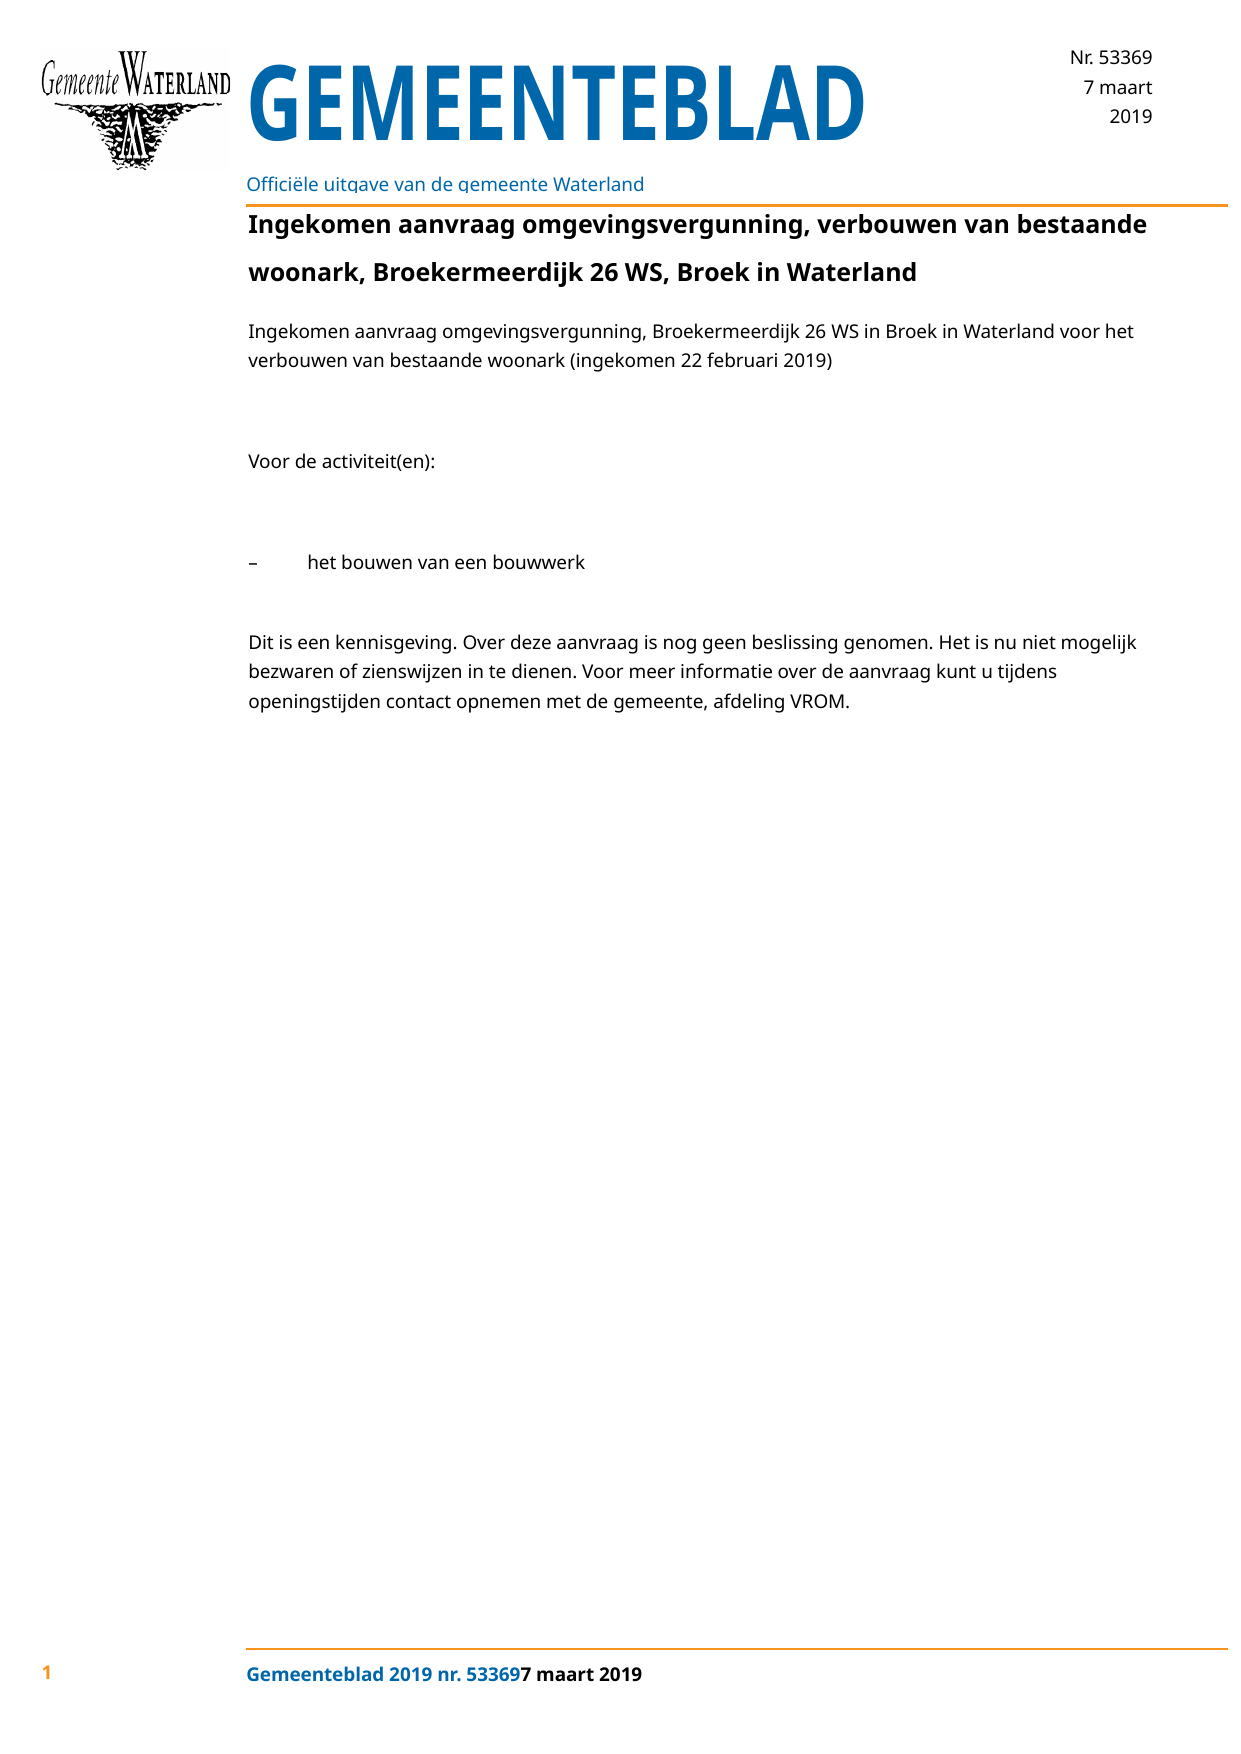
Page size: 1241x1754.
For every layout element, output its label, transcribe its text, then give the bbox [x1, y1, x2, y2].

text Ingekomen aanvraag omgevingsvergunning, Broekermeerdijk 26 WS in Broek in Waterland voor het verbouwen van bestaande woonark (ingekomen 22 februari 2019) [248, 318, 1152, 373]
list het bouwen van een bouwwerk [248, 549, 1152, 575]
text Voor de activiteit(en): [248, 448, 1152, 474]
picture [41, 47, 231, 172]
text Ingekomen aanvraag omgevingsvergunning, verbouwen van bestaande woonark, Broekermeerdijk 26 WS, Broek in Waterland [248, 207, 1152, 288]
text Dit is een kennisgeving. Over deze aanvraag is nog geen beslissing genomen. Het is nu niet mogelijk bezwaren of zienswijzen in te dienen. Voor meer informatie over de aanvraag kunt u tijdens openingstijden contact opnemen met de gemeente, afdeling VROM. [248, 629, 1152, 714]
